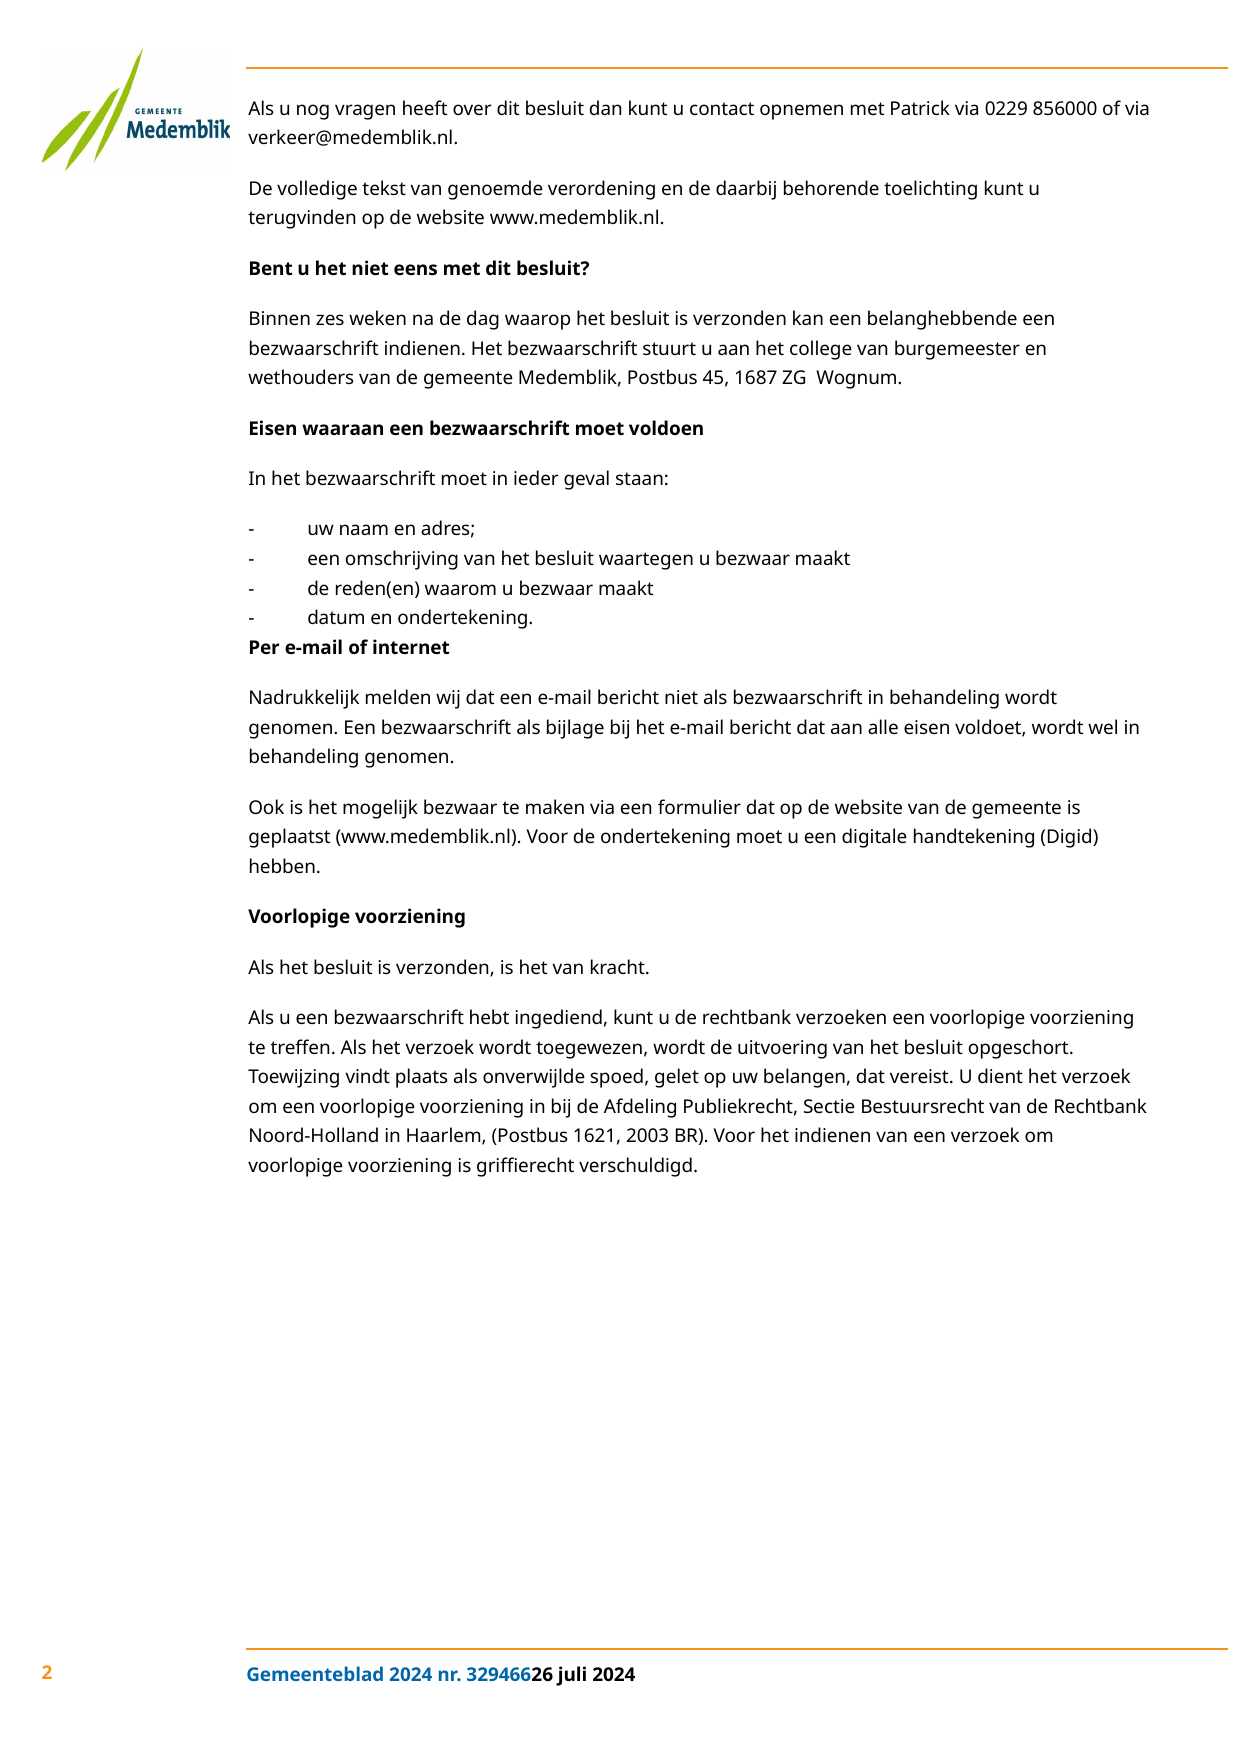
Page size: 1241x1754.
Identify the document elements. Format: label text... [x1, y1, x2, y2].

text In het bezwaarschrift moet in ieder geval staan: [248, 465, 1152, 491]
text Nadrukkelijk melden wij dat een e-mail bericht niet als bezwaarschrift in behandeling wordt genomen. Een bezwaarschrift als bijlage bij het e-mail bericht dat aan alle eisen voldoet, wordt wel in behandeling genomen. [248, 684, 1152, 769]
text Voorlopige voorziening [248, 903, 1152, 929]
text Als het besluit is verzonden, is het van kracht. [248, 954, 1152, 980]
text Per e-mail of internet [248, 634, 1152, 660]
text Eisen waaraan een bezwaarschrift moet voldoen [248, 415, 1152, 441]
text Ook is het mogelijk bezwaar te maken via een formulier dat op de website van de gemeente is geplaatst (www.medemblik.nl). Voor de ondertekening moet u een digitale handtekening (Digid) hebben. [248, 794, 1152, 879]
list uw naam en adres; [248, 516, 1152, 541]
text De volledige tekst van genoemde verordening en de daarbij behorende toelichting kunt u terugvinden op de website www.medemblik.nl. [248, 175, 1152, 230]
list de reden(en) waarom u bezwaar maakt [248, 575, 1152, 601]
text Als u een bezwaarschrift hebt ingediend, kunt u de rechtbank verzoeken een voorlopige voorziening te treffen. Als het verzoek wordt toegewezen, wordt de uitvoering van het besluit opgeschort. Toewijzing vindt plaats als onverwijlde spoed, gelet op uw belangen, dat vereist. U dient het verzoek om een voorlopige voorziening in bij de Afdeling Publiekrecht, Sectie Bestuursrecht van de Rechtbank Noord-Holland in Haarlem, (Postbus 1621, 2003 BR). Voor het indienen van een verzoek om voorlopige voorziening is griffierecht verschuldigd. [248, 1004, 1152, 1178]
list een omschrijving van het besluit waartegen u bezwaar maakt [248, 545, 1152, 571]
text Bent u het niet eens met dit besluit? [248, 255, 1152, 281]
picture [41, 47, 231, 172]
text Als u nog vragen heeft over dit besluit dan kunt u contact opnemen met Patrick via 0229 856000 of via verkeer@medemblik.nl. [248, 95, 1152, 150]
text Binnen zes weken na de dag waarop het besluit is verzonden kan een belanghebbende een bezwaarschrift indienen. Het bezwaarschrift stuurt u aan het college van burgemeester en wethouders van de gemeente Medemblik, Postbus 45, 1687 ZG Wognum. [248, 305, 1152, 390]
list datum en ondertekening. [248, 604, 1152, 630]
